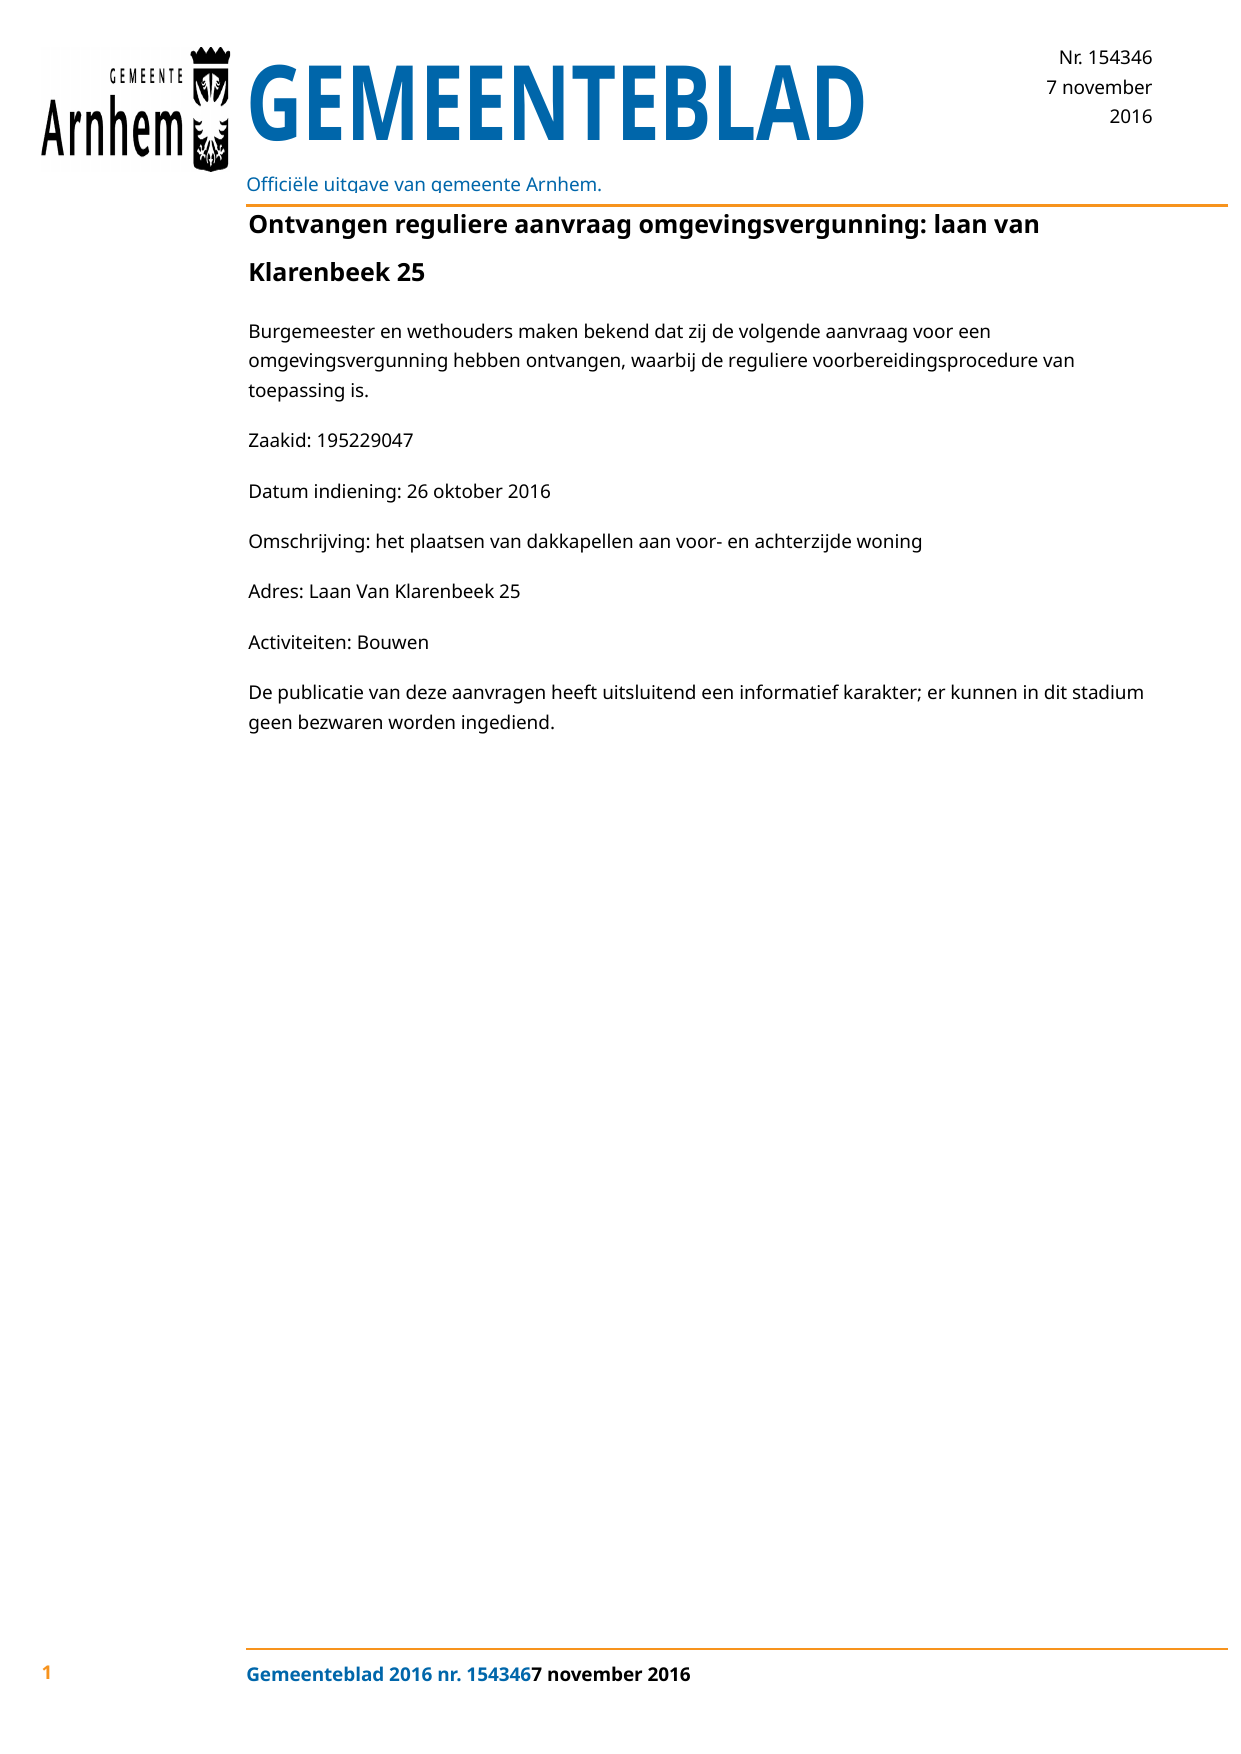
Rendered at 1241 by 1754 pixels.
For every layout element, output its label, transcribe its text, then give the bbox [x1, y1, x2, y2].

text Activiteiten: Bouwen [248, 629, 1152, 655]
text Zaakid: 195229047 [248, 427, 1152, 453]
text Ontvangen reguliere aanvraag omgevingsvergunning: laan van Klarenbeek 25 [248, 207, 1152, 288]
text Omschrijving: het plaatsen van dakkapellen aan voor- en achterzijde woning [248, 528, 1152, 554]
text Datum indiening: 26 oktober 2016 [248, 478, 1152, 504]
picture [41, 47, 231, 172]
text Adres: Laan Van Klarenbeek 25 [248, 579, 1152, 604]
text Burgemeester en wethouders maken bekend dat zij de volgende aanvraag voor een omgevingsvergunning hebben ontvangen, waarbij de reguliere voorbereidingsprocedure van toepassing is. [248, 318, 1152, 403]
text De publicatie van deze aanvragen heeft uitsluitend een informatief karakter; er kunnen in dit stadium geen bezwaren worden ingediend. [248, 679, 1152, 735]
